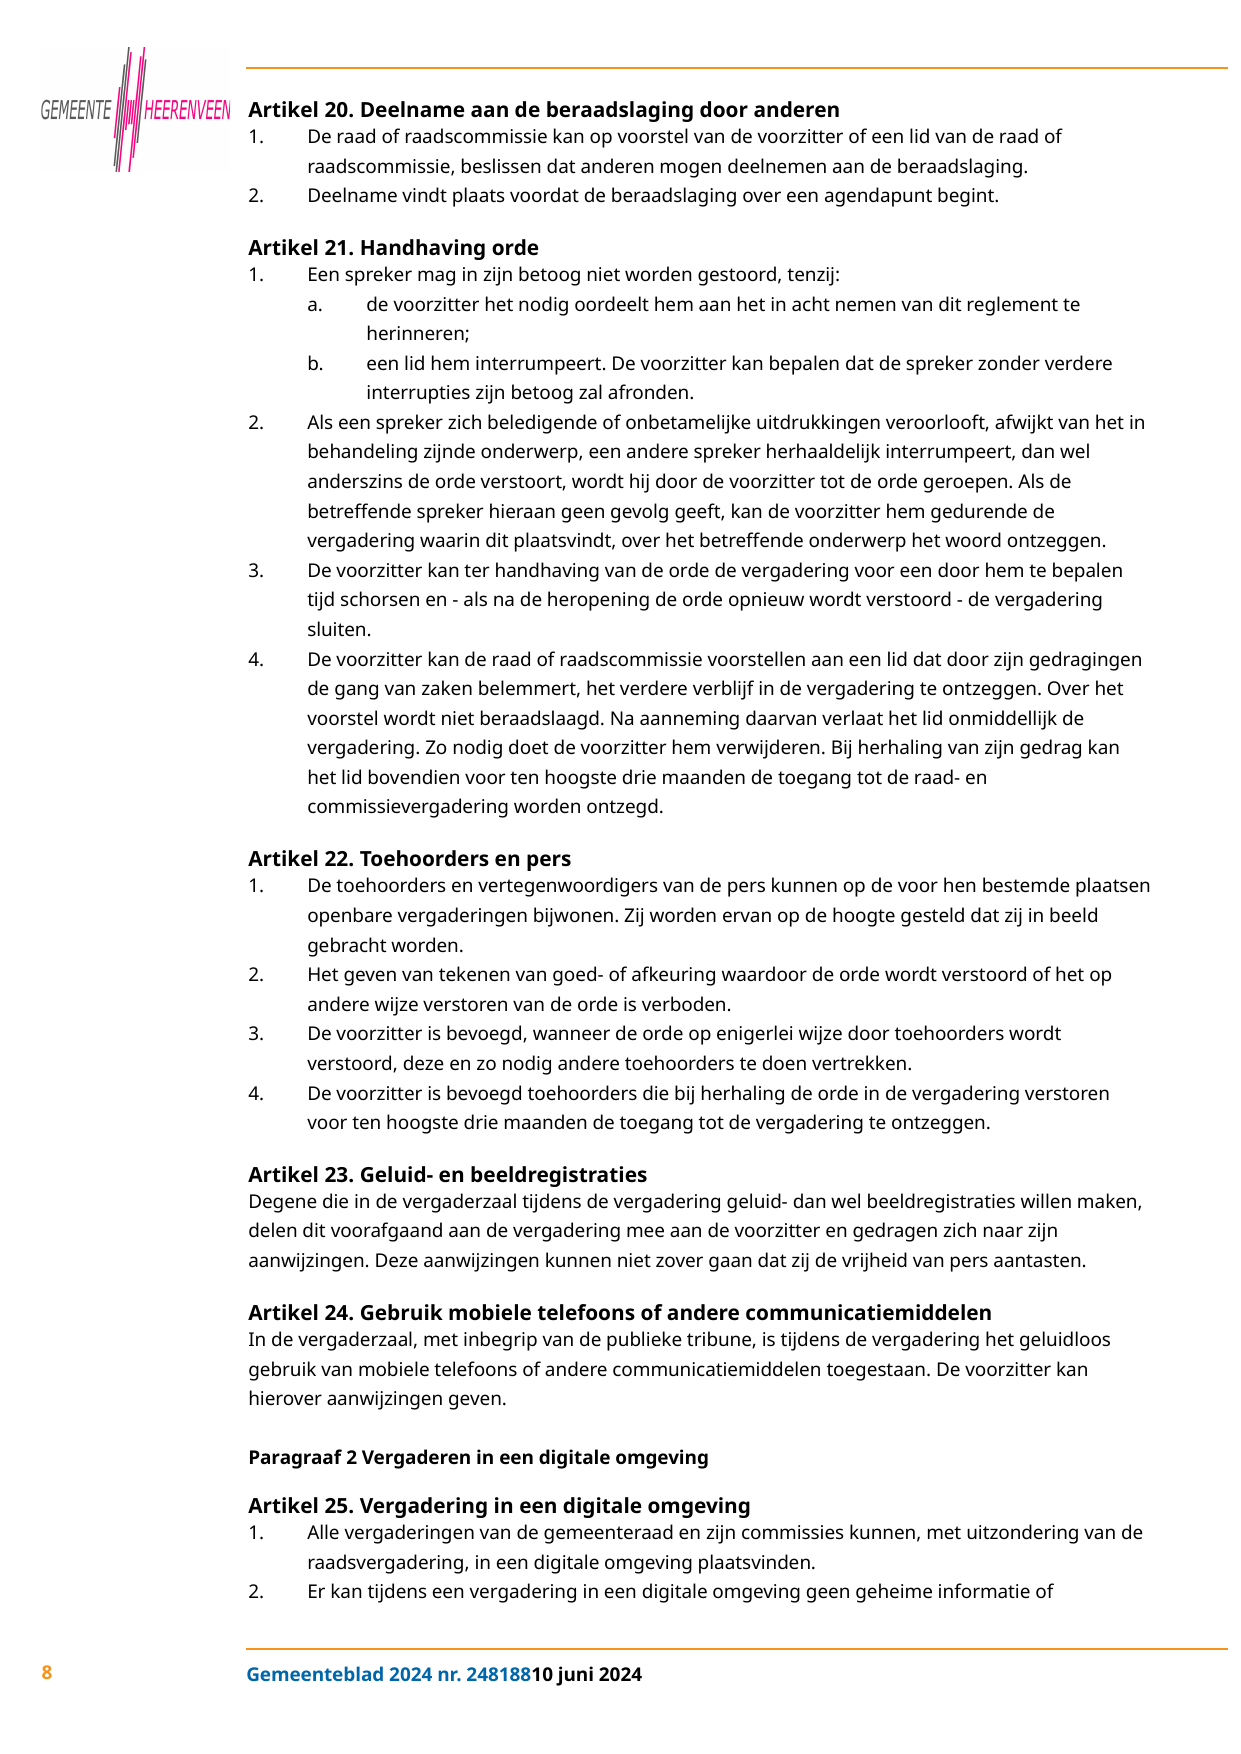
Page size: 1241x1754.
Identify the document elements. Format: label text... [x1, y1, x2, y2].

list De raad of raadscommissie kan op voorstel van de voorzitter of een lid van de raad of raadscommissie, beslissen dat anderen mogen deelnemen aan de beraadslaging. [248, 123, 1152, 178]
list Alle vergaderingen van de gemeenteraad en zijn commissies kunnen, met uitzondering van de raadsvergadering, in een digitale omgeving plaatsvinden. [248, 1519, 1152, 1575]
text Artikel 22. Toehoorders en pers [248, 844, 1152, 873]
text Artikel 21. Handhaving orde [248, 233, 1152, 261]
text Paragraaf 2 Vergaderen in een digitale omgeving [248, 1444, 1152, 1470]
list Een spreker mag in zijn betoog niet worden gestoord, tenzij: [248, 261, 1152, 287]
list De voorzitter kan ter handhaving van de orde de vergadering voor een door hem te bepalen tijd schorsen en - als na de heropening de orde opnieuw wordt verstoord - de vergadering sluiten. [248, 557, 1152, 642]
list De voorzitter is bevoegd, wanneer de orde op enigerlei wijze door toehoorders wordt verstoord, deze en zo nodig andere toehoorders te doen vertrekken. [248, 1021, 1152, 1076]
list een lid hem interrumpeert. De voorzitter kan bepalen dat de spreker zonder verdere interrupties zijn betoog zal afronden. [307, 350, 1152, 405]
text In de vergaderzaal, met inbegrip van de publieke tribune, is tijdens de vergadering het geluidloos gebruik van mobiele telefoons of andere communicatiemiddelen toegestaan. De voorzitter kan hierover aanwijzingen geven. [248, 1326, 1152, 1411]
list De voorzitter kan de raad of raadscommissie voorstellen aan een lid dat door zijn gedragingen de gang van zaken belemmert, het verdere verblijf in de vergadering te ontzeggen. Over het voorstel wordt niet beraadslaagd. Na aanneming daarvan verlaat het lid onmiddellijk de vergadering. Zo nodig doet de voorzitter hem verwijderen. Bij herhaling van zijn gedrag kan het lid bovendien voor ten hoogste drie maanden de toegang tot de raad- en commissievergadering worden ontzegd. [248, 646, 1152, 819]
text Degene die in de vergaderzaal tijdens de vergadering geluid- dan wel beeldregistraties willen maken, delen dit voorafgaand aan de vergadering mee aan de voorzitter en gedragen zich naar zijn aanwijzingen. Deze aanwijzingen kunnen niet zover gaan dat zij de vrijheid van pers aantasten. [248, 1188, 1152, 1273]
text Artikel 25. Vergadering in een digitale omgeving [248, 1491, 1152, 1519]
text Artikel 24. Gebruik mobiele telefoons of andere communicatiemiddelen [248, 1298, 1152, 1326]
list Er kan tijdens een vergadering in een digitale omgeving geen geheime informatie of [248, 1579, 1152, 1604]
list Deelname vindt plaats voordat de beraadslaging over een agendapunt begint. [248, 182, 1152, 208]
list Het geven van tekenen van goed- of afkeuring waardoor de orde wordt verstoord of het op andere wijze verstoren van de orde is verboden. [248, 961, 1152, 1017]
picture [41, 47, 231, 172]
list de voorzitter het nodig oordeelt hem aan het in acht nemen van dit reglement te herinneren; [307, 291, 1152, 346]
text Artikel 20. Deelname aan de beraadslaging door anderen [248, 95, 1152, 123]
list De toehoorders en vertegenwoordigers van de pers kunnen op de voor hen bestemde plaatsen openbare vergaderingen bijwonen. Zij worden ervan op de hoogte gesteld dat zij in beeld gebracht worden. [248, 873, 1152, 957]
list De voorzitter is bevoegd toehoorders die bij herhaling de orde in de vergadering verstoren voor ten hoogste drie maanden de toegang tot de vergadering te ontzeggen. [248, 1080, 1152, 1135]
text Artikel 23. Geluid- en beeldregistraties [248, 1160, 1152, 1188]
list Als een spreker zich beledigende of onbetamelijke uitdrukkingen veroorlooft, afwijkt van het in behandeling zijnde onderwerp, een andere spreker herhaaldelijk interrumpeert, dan wel anderszins de orde verstoort, wordt hij door de voorzitter tot de orde geroepen. Als de betreffende spreker hieraan geen gevolg geeft, kan de voorzitter hem gedurende de vergadering waarin dit plaatsvindt, over het betreffende onderwerp het woord ontzeggen. [248, 409, 1152, 553]
